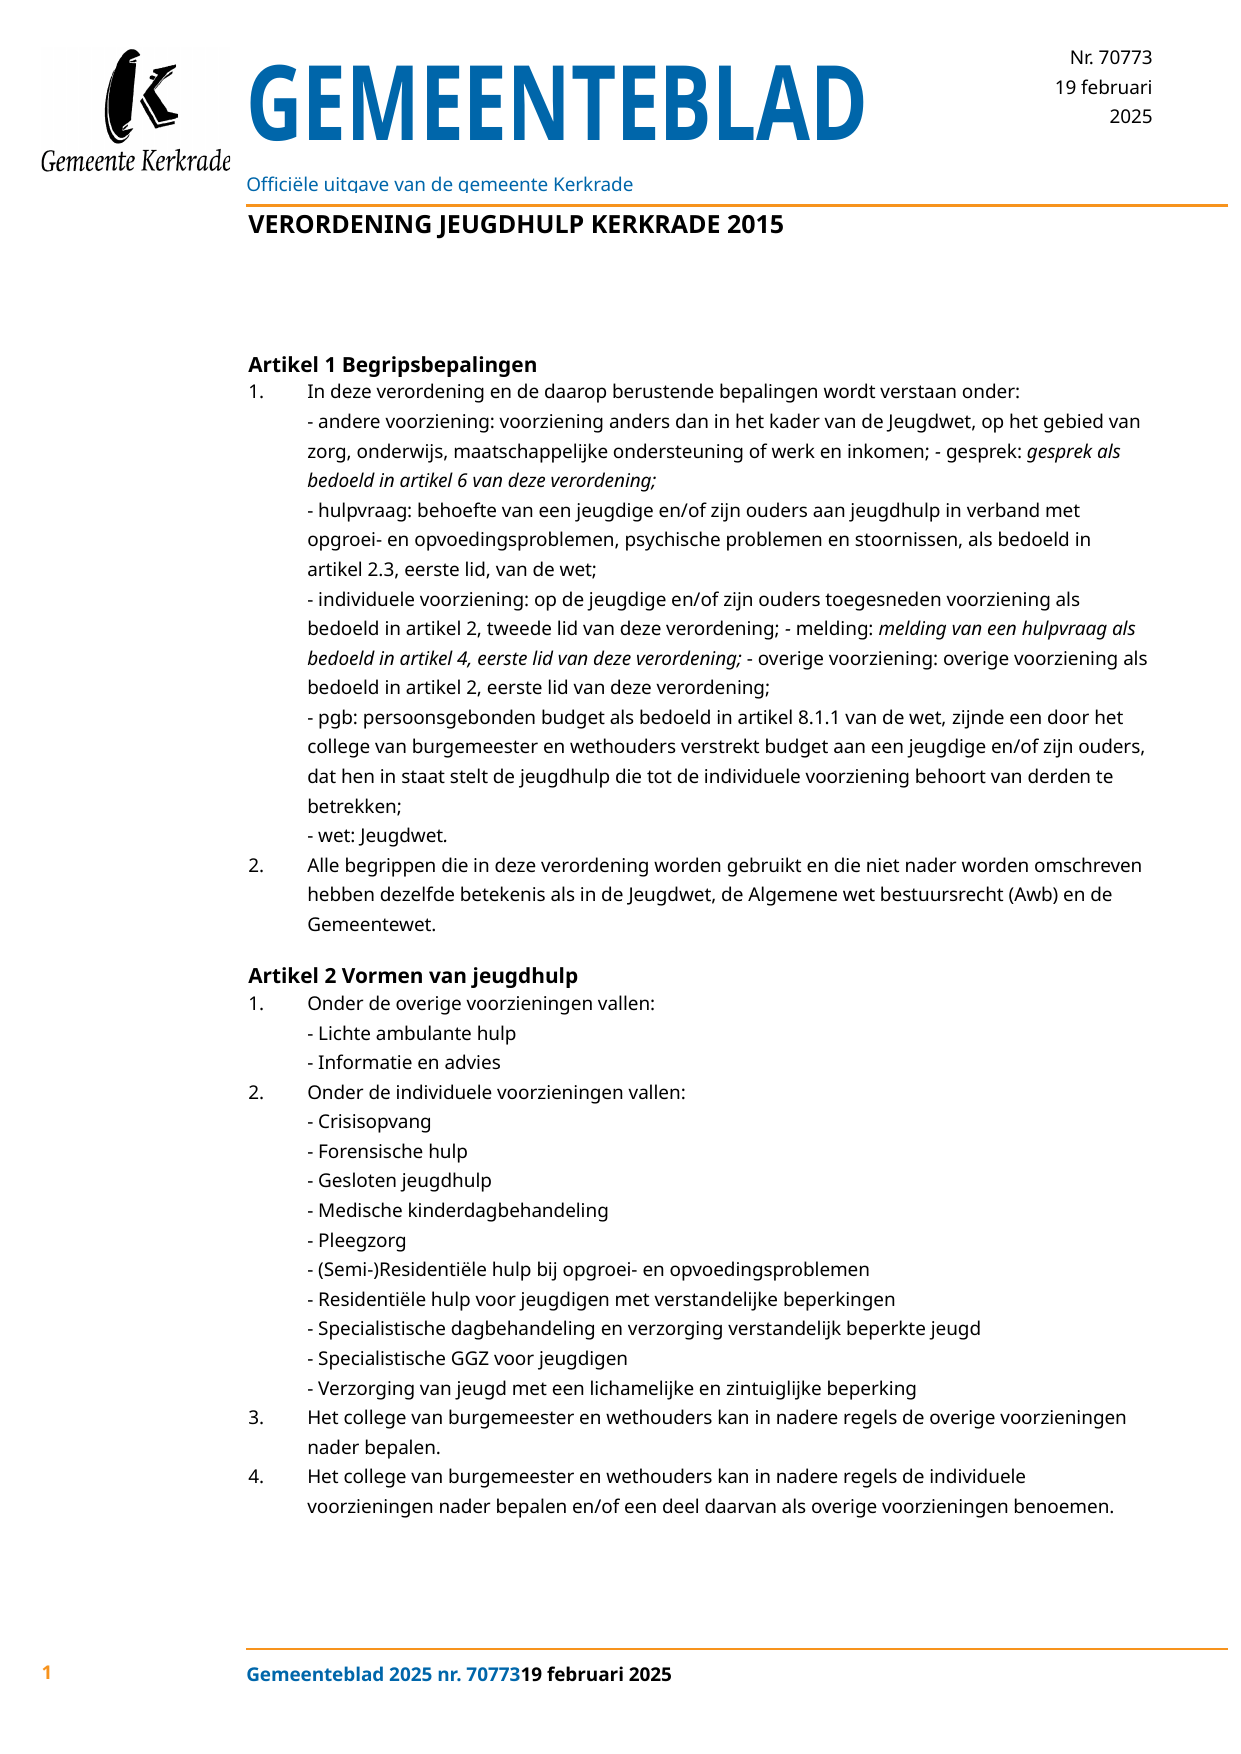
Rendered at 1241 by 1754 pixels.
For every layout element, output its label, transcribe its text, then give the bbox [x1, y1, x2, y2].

list - Informatie en advies [248, 1049, 1152, 1075]
list - Specialistische GGZ voor jeugdigen [248, 1345, 1152, 1371]
list - Gesloten jeugdhulp [248, 1168, 1152, 1193]
list - hulpvraag: behoefte van een jeugdige en/of zijn ouders aan jeugdhulp in verband met opgroei- en opvoedingsproblemen, psychische problemen en stoornissen, als bedoeld in artikel 2.3, eerste lid, van de wet; [248, 497, 1152, 582]
list - Specialistische dagbehandeling en verzorging verstandelijk beperkte jeugd [248, 1316, 1152, 1341]
list - Crisisopvang [248, 1108, 1152, 1134]
list - Residentiële hulp voor jeugdigen met verstandelijke beperkingen [248, 1286, 1152, 1312]
list Alle begrippen die in deze verordening worden gebruikt en die niet nader worden omschreven hebben dezelfde betekenis als in de Jeugdwet, de Algemene wet bestuursrecht (Awb) en de Gemeentewet. [248, 852, 1152, 937]
text Artikel 1 Begripsbepalingen [248, 350, 1152, 379]
list - andere voorziening: voorziening anders dan in het kader van de Jeugdwet, op het gebied van zorg, onderwijs, maatschappelijke ondersteuning of werk en inkomen; - gesprek: gesprek als bedoeld in artikel 6 van deze verordening; [248, 408, 1152, 493]
list Het college van burgemeester en wethouders kan in nadere regels de individuele voorzieningen nader bepalen en/of een deel daarvan als overige voorzieningen benoemen. [248, 1463, 1152, 1519]
list - (Semi-)Residentiële hulp bij opgroei- en opvoedingsproblemen [248, 1256, 1152, 1282]
list Onder de individuele voorzieningen vallen: [248, 1079, 1152, 1104]
text VERORDENING JEUGDHULP KERKRADE 2015 [248, 207, 1152, 241]
list - individuele voorziening: op de jeugdige en/of zijn ouders toegesneden voorziening als bedoeld in artikel 2, tweede lid van deze verordening; - melding: melding van een hulpvraag als bedoeld in artikel 4, eerste lid van deze verordening; - overige voorziening: overige voorziening als bedoeld in artikel 2, eerste lid van deze verordening; [248, 586, 1152, 700]
list Onder de overige voorzieningen vallen: [248, 990, 1152, 1016]
picture [41, 47, 231, 172]
list - Forensische hulp [248, 1138, 1152, 1164]
text Artikel 2 Vormen van jeugdhulp [248, 962, 1152, 990]
list - Lichte ambulante hulp [248, 1020, 1152, 1045]
list - Pleegzorg [248, 1227, 1152, 1252]
list - wet: Jeugdwet. [248, 822, 1152, 848]
list - Verzorging van jeugd met een lichamelijke en zintuiglijke beperking [248, 1375, 1152, 1400]
list - Medische kinderdagbehandeling [248, 1197, 1152, 1223]
list Het college van burgemeester en wethouders kan in nadere regels de overige voorzieningen nader bepalen. [248, 1404, 1152, 1459]
list - pgb: persoonsgebonden budget als bedoeld in artikel 8.1.1 van de wet, zijnde een door het college van burgemeester en wethouders verstrekt budget aan een jeugdige en/of zijn ouders, dat hen in staat stelt de jeugdhulp die tot de individuele voorziening behoort van derden te betrekken; [248, 704, 1152, 819]
list In deze verordening en de daarop berustende bepalingen wordt verstaan onder: [248, 379, 1152, 404]
